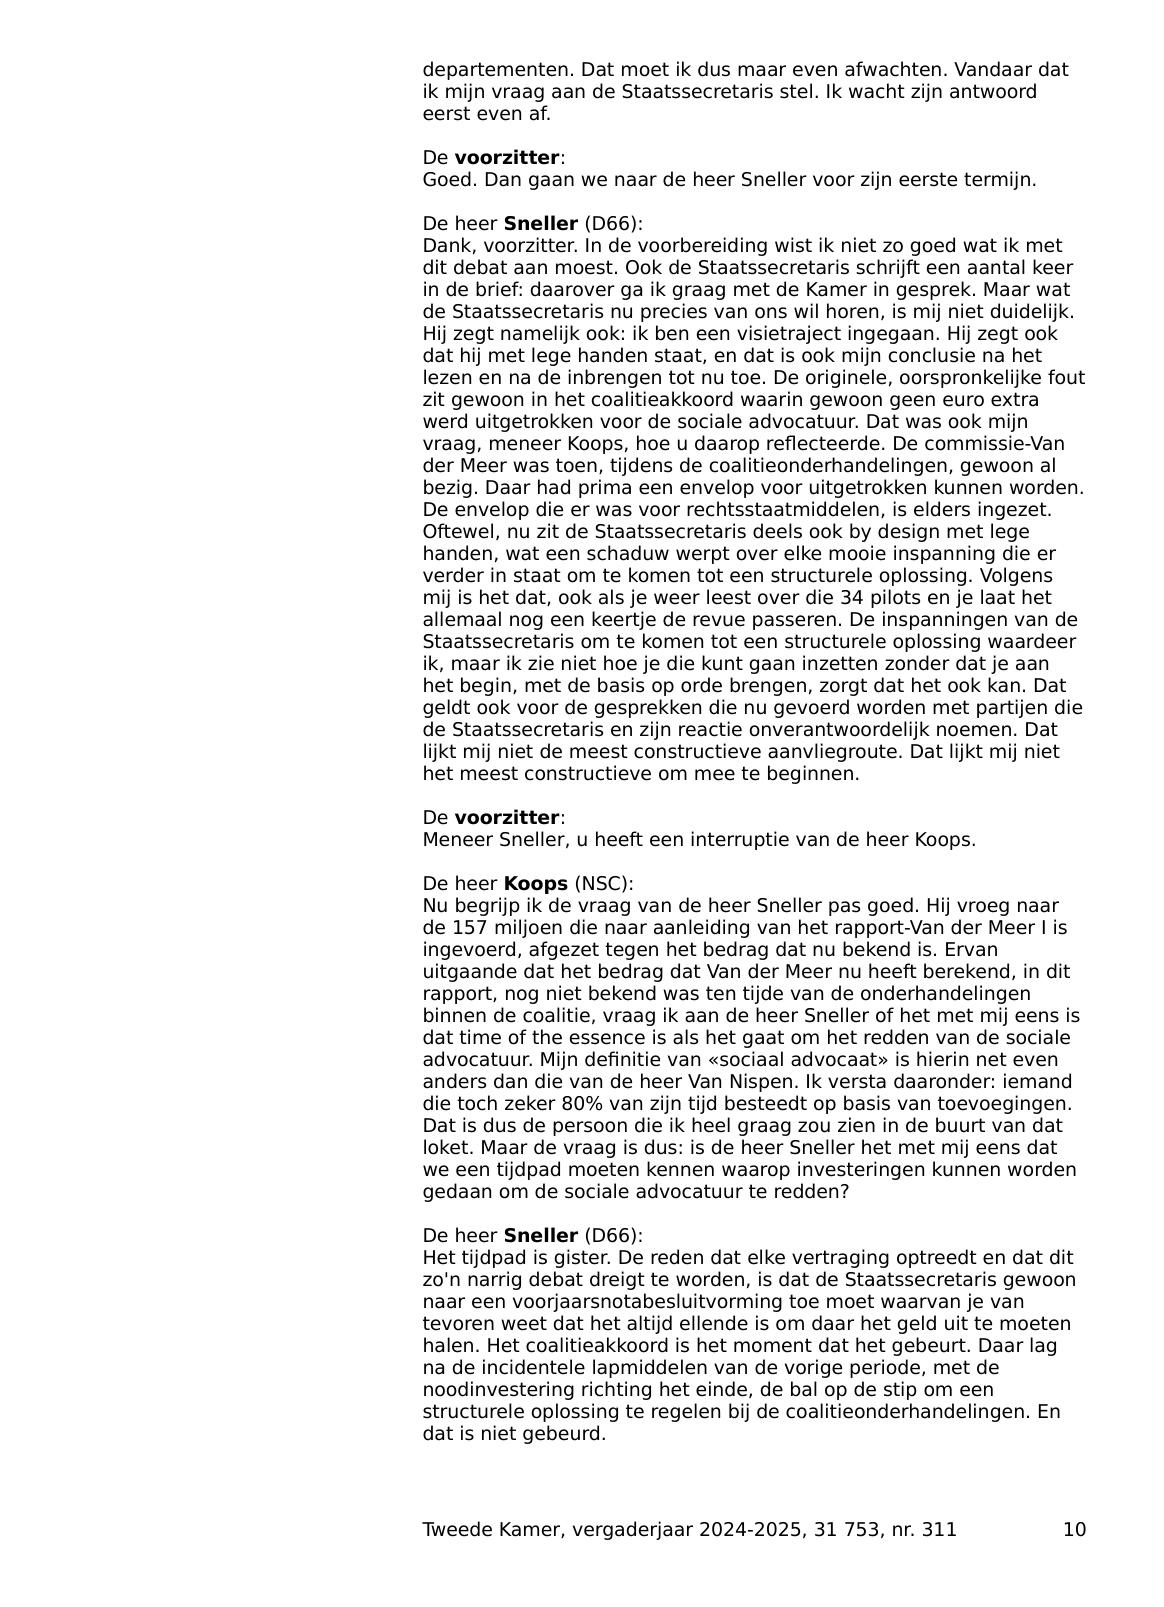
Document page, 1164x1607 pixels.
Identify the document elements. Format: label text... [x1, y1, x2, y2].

text De heer Sneller (D66): [422, 213, 1087, 235]
text Dank, voorzitter. In de voorbereiding wist ik niet zo goed wat ik met dit debat aan moest. Ook de Staatssecretaris schrijft een aantal keer in de brief: daarover ga ik graag met de Kamer in gesprek. Maar wat de Staatssecretaris nu precies van ons wil horen, is mij niet duidelijk. Hij zegt namelijk ook: ik ben een visietraject ingegaan. Hij zegt ook dat hij met lege handen staat, en dat is ook mijn conclusie na het lezen en na de inbrengen tot nu toe. De originele, oorspronkelijke fout zit gewoon in het coalitieakkoord waarin gewoon geen euro extra werd uitgetrokken voor de sociale advocatuur. Dat was ook mijn vraag, meneer Koops, hoe u daarop reflecteerde. De commissie-Van der Meer was toen, tijdens de coalitieonderhandelingen, gewoon al bezig. Daar had prima een envelop voor uitgetrokken kunnen worden. De envelop die er was voor rechtsstaatmiddelen, is elders ingezet. Oftewel, nu zit de Staatssecretaris deels ook by design met lege handen, wat een schaduw werpt over elke mooie inspanning die er verder in staat om te komen tot een structurele oplossing. Volgens mij is het dat, ook als je weer leest over die 34 pilots en je laat het allemaal nog een keertje de revue passeren. De inspanningen van de Staatssecretaris om te komen tot een structurele oplossing waardeer ik, maar ik zie niet hoe je die kunt gaan inzetten zonder dat je aan het begin, met de basis op orde brengen, zorgt dat het ook kan. Dat geldt ook voor de gesprekken die nu gevoerd worden met partijen die de Staatssecretaris en zijn reactie onverantwoordelijk noemen. Dat lijkt mij niet de meest constructieve aanvliegroute. Dat lijkt mij niet het meest constructieve om mee te beginnen. [422, 235, 1087, 785]
text departementen. Dat moet ik dus maar even afwachten. Vandaar dat ik mijn vraag aan de Staatssecretaris stel. Ik wacht zijn antwoord eerst even af. [422, 59, 1087, 125]
text De heer Koops (NSC): [422, 873, 1087, 895]
text De voorzitter: [422, 147, 1087, 169]
text Nu begrijp ik de vraag van de heer Sneller pas goed. Hij vroeg naar de 157 miljoen die naar aanleiding van het rapport-Van der Meer I is ingevoerd, afgezet tegen het bedrag dat nu bekend is. Ervan uitgaande dat het bedrag dat Van der Meer nu heeft berekend, in dit rapport, nog niet bekend was ten tijde van de onderhandelingen binnen de coalitie, vraag ik aan de heer Sneller of het met mij eens is dat time of the essence is als het gaat om het redden van de sociale advocatuur. Mijn definitie van «sociaal advocaat» is hierin net even anders dan die van de heer Van Nispen. Ik versta daaronder: iemand die toch zeker 80% van zijn tijd besteedt op basis van toevoegingen. Dat is dus de persoon die ik heel graag zou zien in de buurt van dat loket. Maar de vraag is dus: is de heer Sneller het met mij eens dat we een tijdpad moeten kennen waarop investeringen kunnen worden gedaan om de sociale advocatuur te redden? [422, 895, 1087, 1203]
text Het tijdpad is gister. De reden dat elke vertraging optreedt en dat dit zo'n narrig debat dreigt te worden, is dat de Staatssecretaris gewoon naar een voorjaarsnotabesluitvorming toe moet waarvan je van tevoren weet dat het altijd ellende is om daar het geld uit te moeten halen. Het coalitieakkoord is het moment dat het gebeurt. Daar lag na de incidentele lapmiddelen van de vorige periode, met de noodinvestering richting het einde, de bal op de stip om een structurele oplossing te regelen bij de coalitieonderhandelingen. En dat is niet gebeurd. [422, 1247, 1087, 1445]
text Meneer Sneller, u heeft een interruptie van de heer Koops. [422, 829, 1087, 851]
text Goed. Dan gaan we naar de heer Sneller voor zijn eerste termijn. [422, 169, 1087, 191]
text De heer Sneller (D66): [422, 1225, 1087, 1247]
text De voorzitter: [422, 807, 1087, 829]
